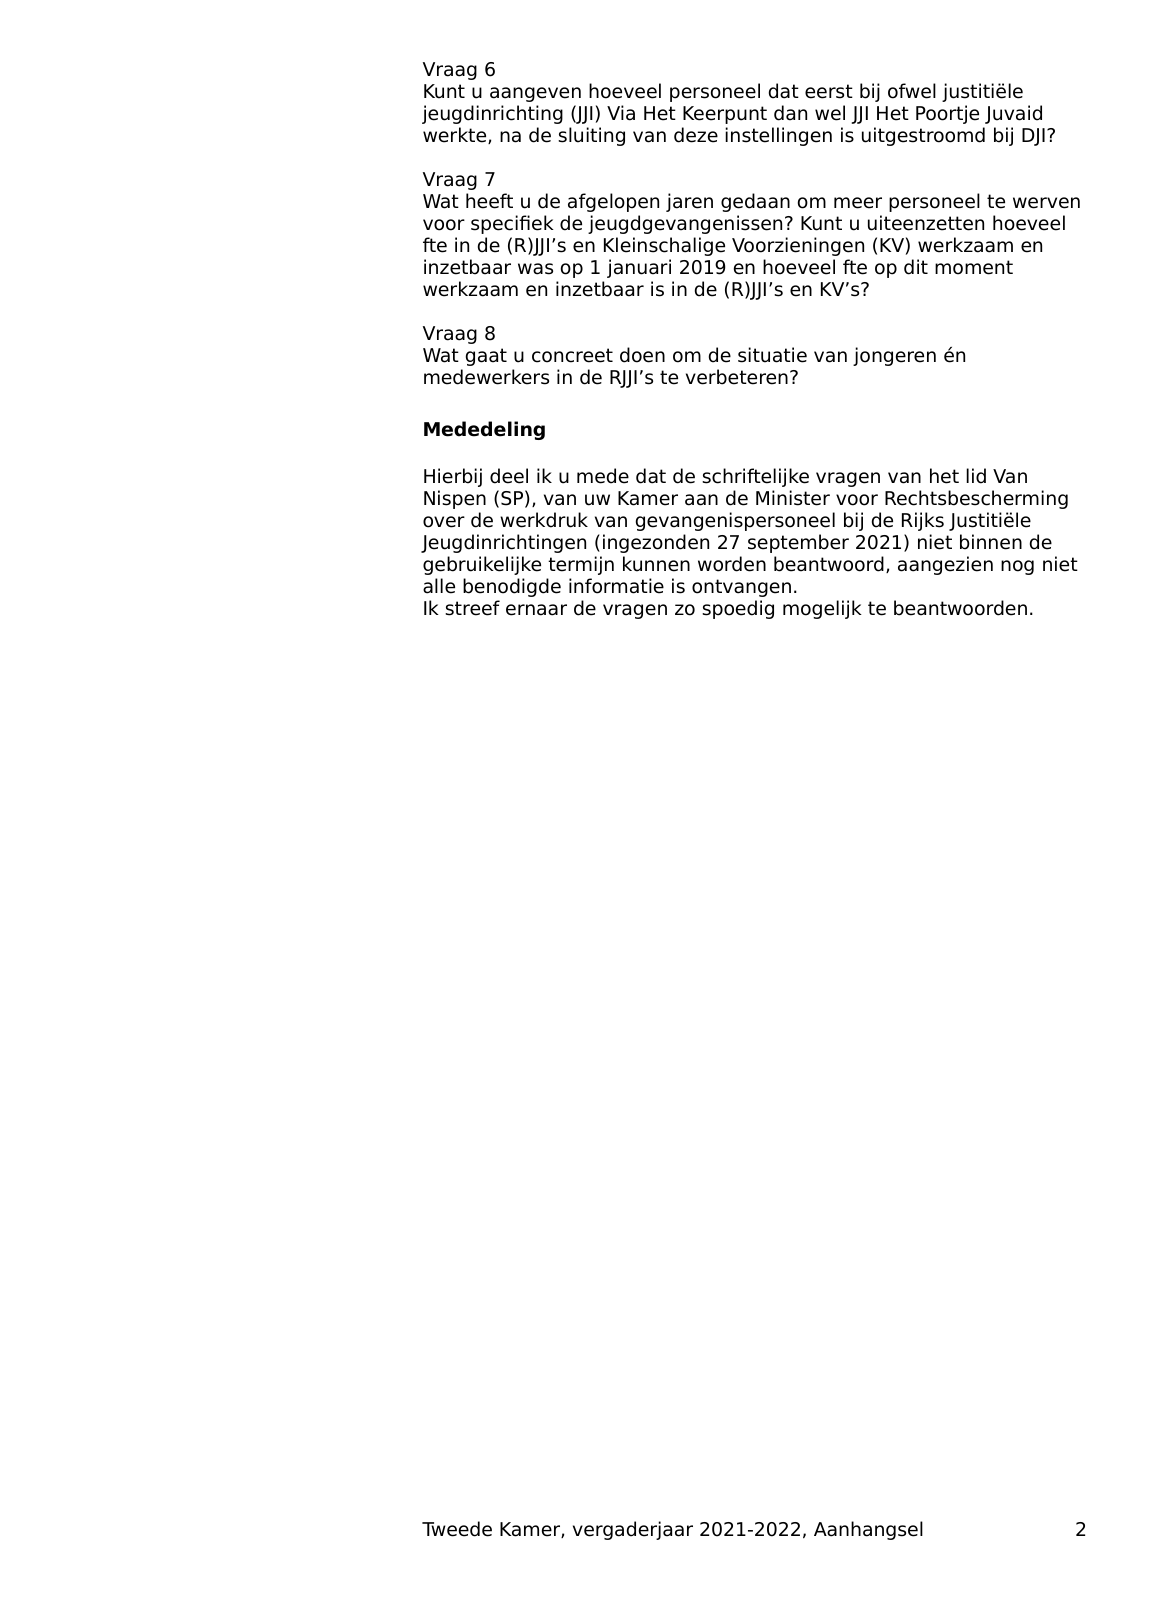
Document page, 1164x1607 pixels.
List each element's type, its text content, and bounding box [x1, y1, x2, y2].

text Ik streef ernaar de vragen zo spoedig mogelijk te beantwoorden. [422, 598, 1087, 620]
text Kunt u aangeven hoeveel personeel dat eerst bij ofwel justitiële jeugdinrichting (JJI) Via Het Keerpunt dan wel JJI Het Poortje Juvaid werkte, na de sluiting van deze instellingen is uitgestroomd bij DJI? [422, 81, 1087, 147]
text Vraag 7 [422, 169, 1087, 191]
subtitle Mededeling [422, 419, 1087, 441]
text Vraag 6 [422, 59, 1087, 81]
text Hierbij deel ik u mede dat de schriftelijke vragen van het lid Van Nispen (SP), van uw Kamer aan de Minister voor Rechtsbescherming over de werkdruk van gevangenispersoneel bij de Rijks Justitiële Jeugdinrichtingen (ingezonden 27 september 2021) niet binnen de gebruikelijke termijn kunnen worden beantwoord, aangezien nog niet alle benodigde informatie is ontvangen. [422, 466, 1087, 598]
text Wat gaat u concreet doen om de situatie van jongeren én medewerkers in de RJJI’s te verbeteren? [422, 345, 1087, 389]
text Vraag 8 [422, 323, 1087, 345]
text Wat heeft u de afgelopen jaren gedaan om meer personeel te werven voor specifiek de jeugdgevangenissen? Kunt u uiteenzetten hoeveel fte in de (R)JJI’s en Kleinschalige Voorzieningen (KV) werkzaam en inzetbaar was op 1 januari 2019 en hoeveel fte op dit moment werkzaam en inzetbaar is in de (R)JJI’s en KV’s? [422, 191, 1087, 301]
